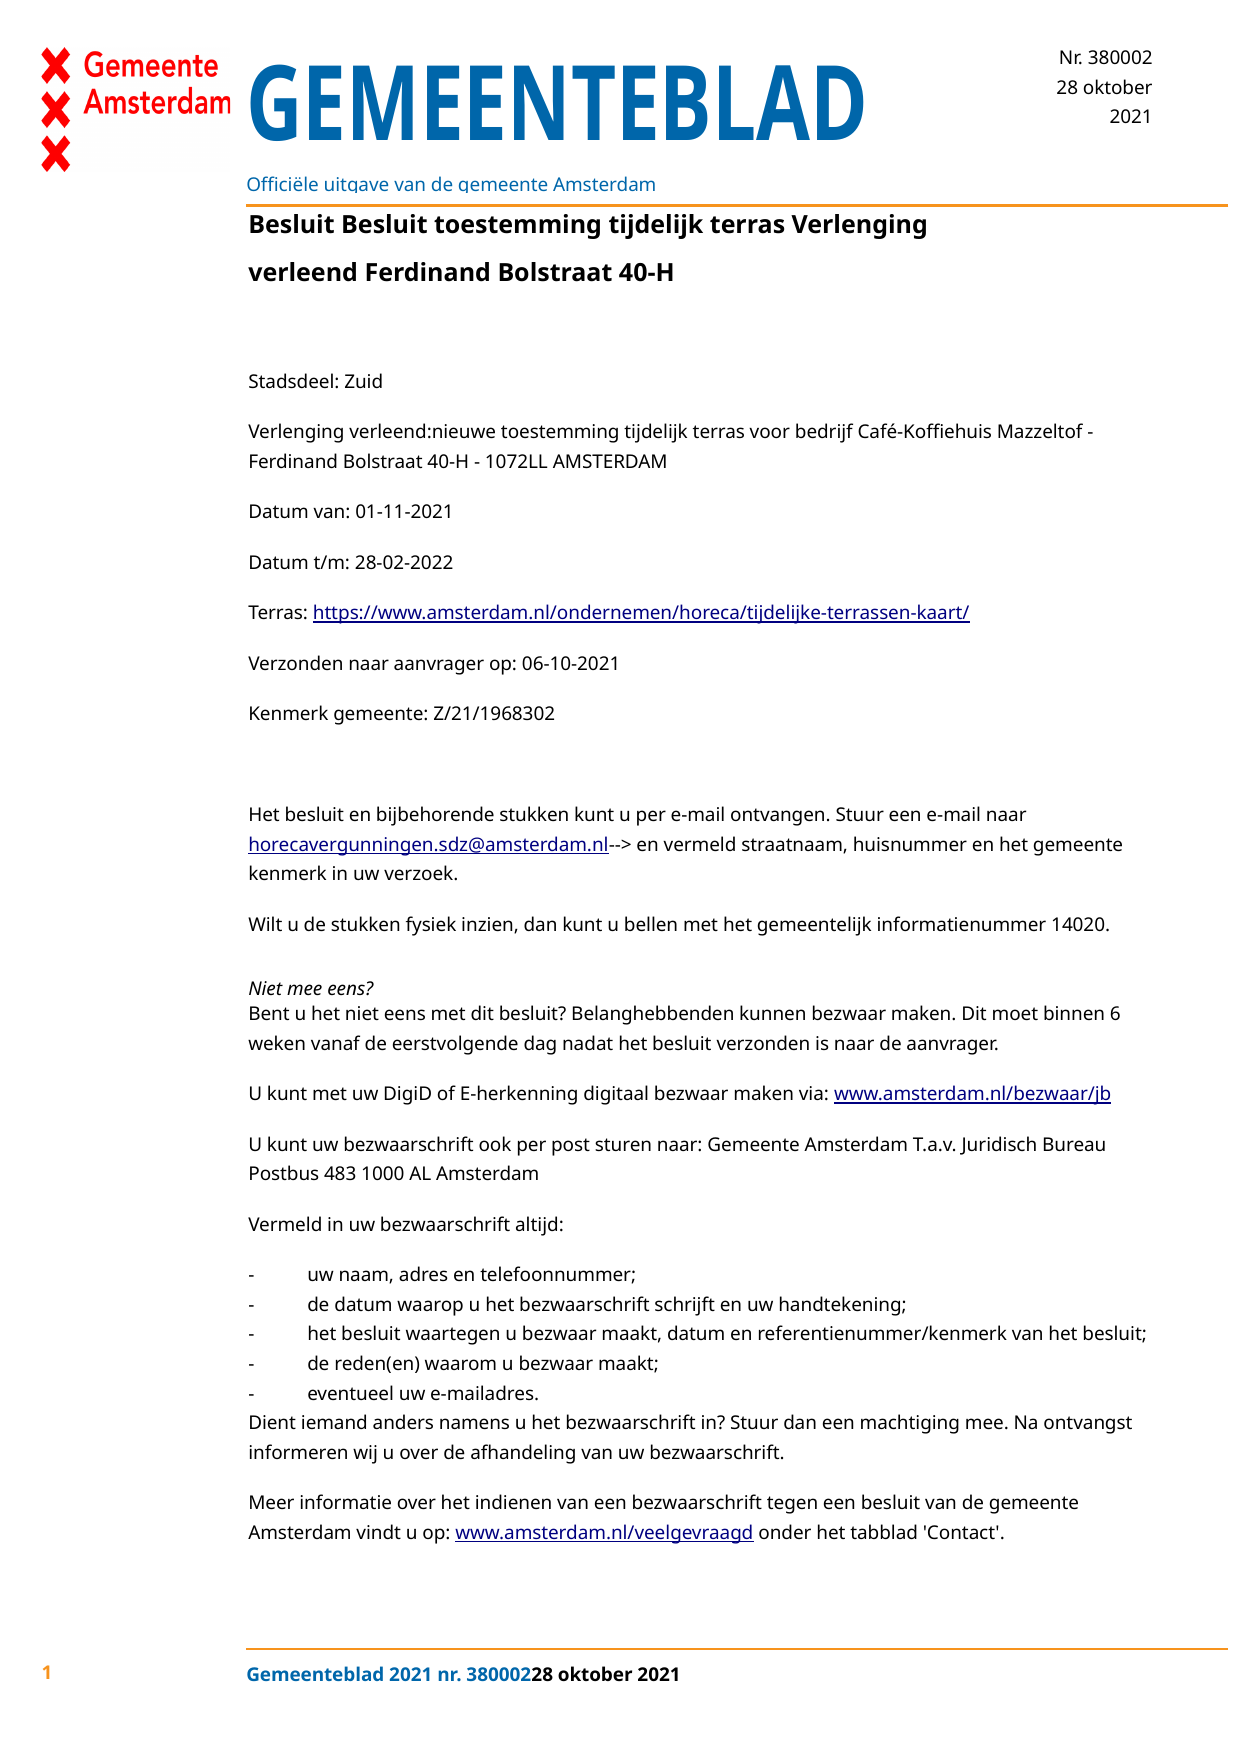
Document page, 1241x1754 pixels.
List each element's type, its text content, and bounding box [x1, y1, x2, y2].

list het besluit waartegen u bezwaar maakt, datum en referentienummer/kenmerk van het besluit; [248, 1321, 1152, 1346]
text Meer informatie over het indienen van een bezwaarschrift tegen een besluit van de gemeente Amsterdam vindt u op: www.amsterdam.nl/veelgevraagd onder het tabblad 'Contact'. [248, 1489, 1152, 1544]
text Wilt u de stukken fysiek inzien, dan kunt u bellen met het gemeentelijk informatienummer 14020. [248, 911, 1152, 937]
text Vermeld in uw bezwaarschrift altijd: [248, 1211, 1152, 1237]
list de datum waarop u het bezwaarschrift schrijft en uw handtekening; [248, 1291, 1152, 1317]
text Niet mee eens? [248, 975, 1152, 1001]
text Besluit Besluit toestemming tijdelijk terras Verlenging verleend Ferdinand Bolstraat 40-H [248, 207, 1152, 288]
text Terras: https://www.amsterdam.nl/ondernemen/horeca/tijdelijke-terrassen-kaart/ [248, 599, 1152, 625]
text Dient iemand anders namens u het bezwaarschrift in? Stuur dan een machtiging mee. Na ontvangst informeren wij u over de afhandeling van uw bezwaarschrift. [248, 1409, 1152, 1464]
picture [41, 47, 231, 172]
list uw naam, adres en telefoonnummer; [248, 1261, 1152, 1287]
list de reden(en) waarom u bezwaar maakt; [248, 1350, 1152, 1376]
text Verlenging verleend:nieuwe toestemming tijdelijk terras voor bedrijf Café-Koffiehuis Mazzeltof - Ferdinand Bolstraat 40-H - 1072LL AMSTERDAM [248, 419, 1152, 474]
text Stadsdeel: Zuid [248, 368, 1152, 394]
list eventueel uw e-mailadres. [248, 1380, 1152, 1405]
text Kenmerk gemeente: Z/21/1968302 [248, 700, 1152, 726]
text U kunt uw bezwaarschrift ook per post sturen naar: Gemeente Amsterdam T.a.v. Juridisch Bureau Postbus 483 1000 AL Amsterdam [248, 1131, 1152, 1186]
text U kunt met uw DigiD of E-herkenning digitaal bezwaar maken via: www.amsterdam.nl/bezwaar/jb [248, 1081, 1152, 1106]
text Bent u het niet eens met dit besluit? Belanghebbenden kunnen bezwaar maken. Dit moet binnen 6 weken vanaf de eerstvolgende dag nadat het besluit verzonden is naar de aanvrager. [248, 1001, 1152, 1056]
text Datum t/m: 28-02-2022 [248, 549, 1152, 575]
text Het besluit en bijbehorende stukken kunt u per e-mail ontvangen. Stuur een e-mail naar horecavergunningen.sdz@amsterdam.nl--> en vermeld straatnaam, huisnummer en het gemeente kenmerk in uw verzoek. [248, 801, 1152, 886]
text Verzonden naar aanvrager op: 06-10-2021 [248, 650, 1152, 676]
text Datum van: 01-11-2021 [248, 499, 1152, 524]
